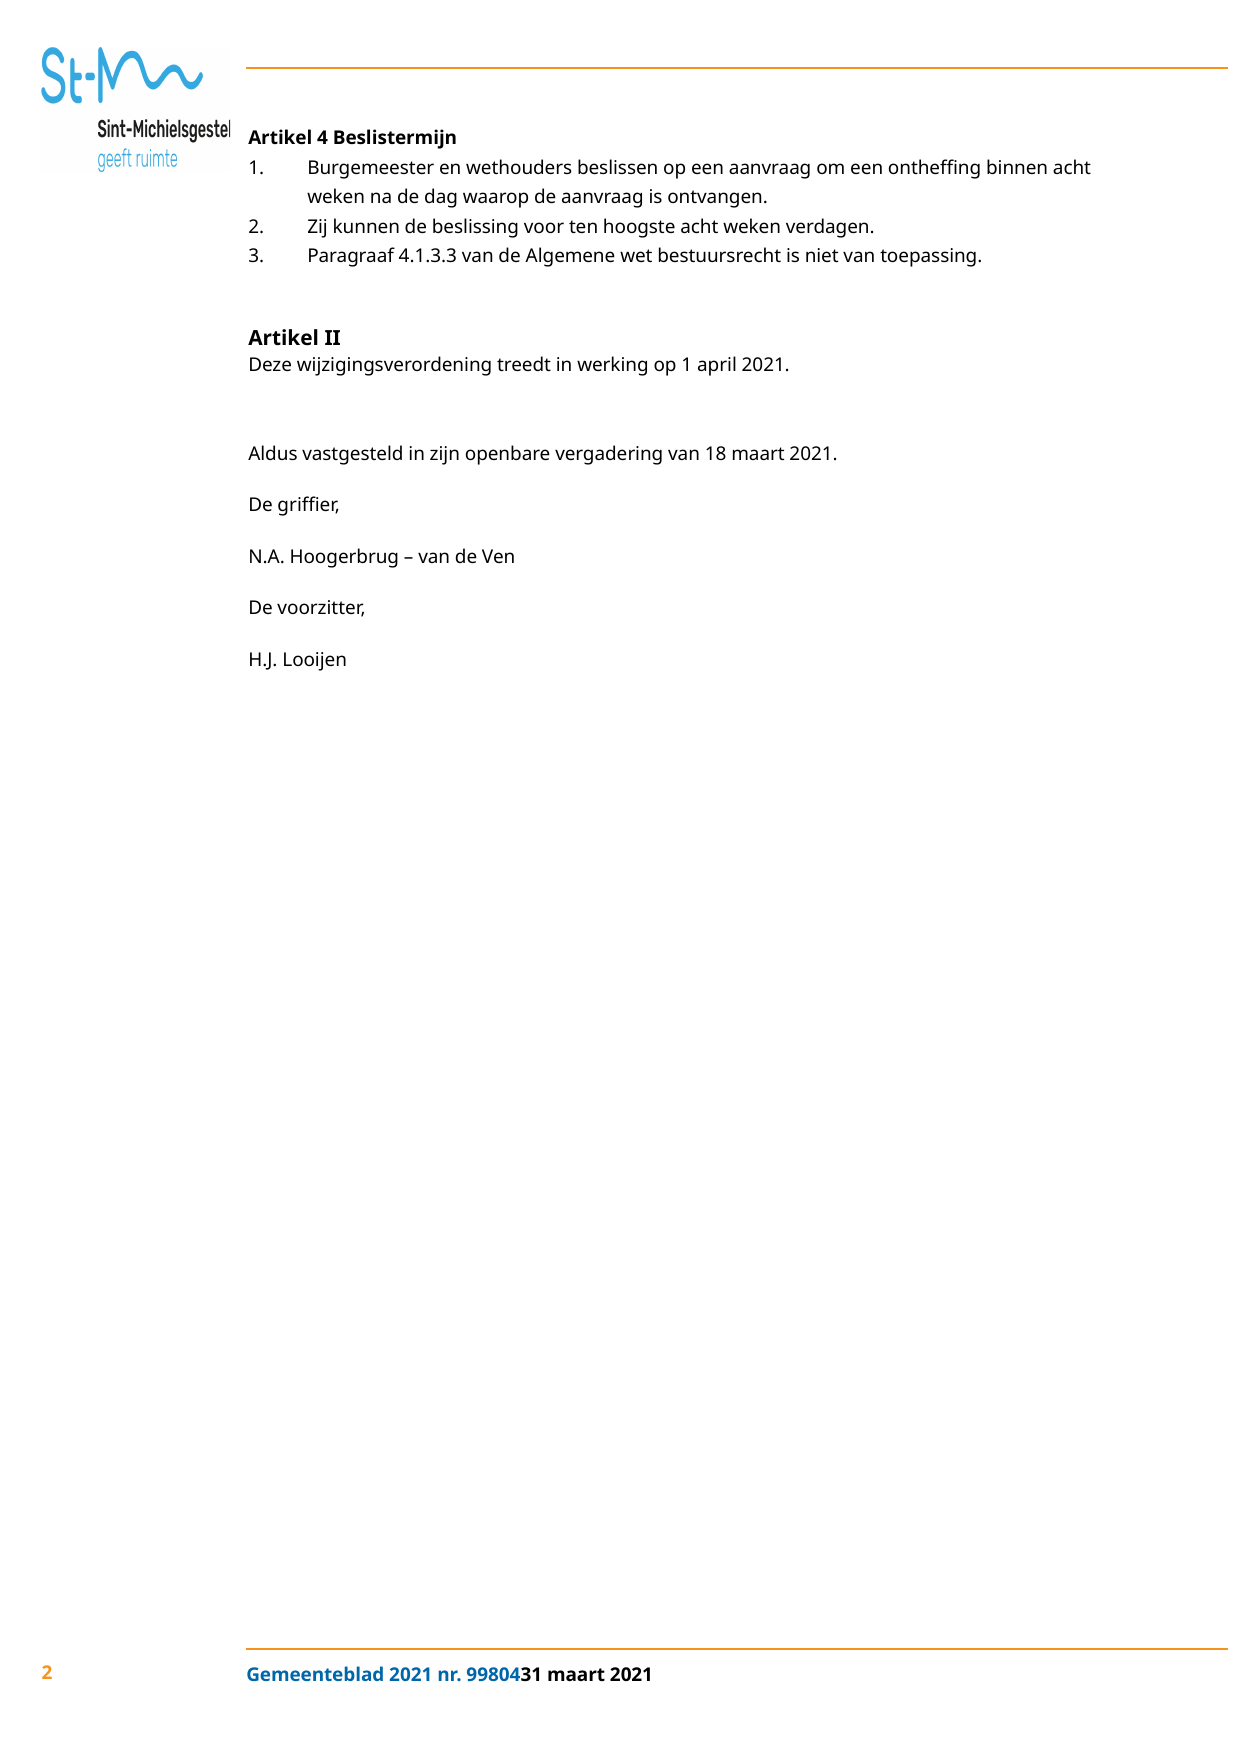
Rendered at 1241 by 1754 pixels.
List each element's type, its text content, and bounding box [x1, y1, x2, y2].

text Aldus vastgesteld in zijn openbare vergadering van 18 maart 2021. [248, 440, 1152, 466]
text De griffier, [248, 491, 1152, 517]
text H.J. Looijen [248, 646, 1152, 671]
list Zij kunnen de beslissing voor ten hoogste acht weken verdagen. [248, 213, 1152, 239]
picture [41, 47, 231, 172]
text N.A. Hoogerbrug – van de Ven [248, 543, 1152, 568]
list Burgemeester en wethouders beslissen op een aanvraag om een ontheffing binnen acht weken na de dag waarop de aanvraag is ontvangen. [248, 154, 1152, 209]
text Artikel 4 Beslistermijn [248, 124, 1152, 150]
text Artikel II [248, 323, 1152, 351]
text De voorzitter, [248, 594, 1152, 620]
list Paragraaf 4.1.3.3 van de Algemene wet bestuursrecht is niet van toepassing. [248, 243, 1152, 268]
text Deze wijzigingsverordening treedt in werking op 1 april 2021. [248, 351, 1152, 377]
